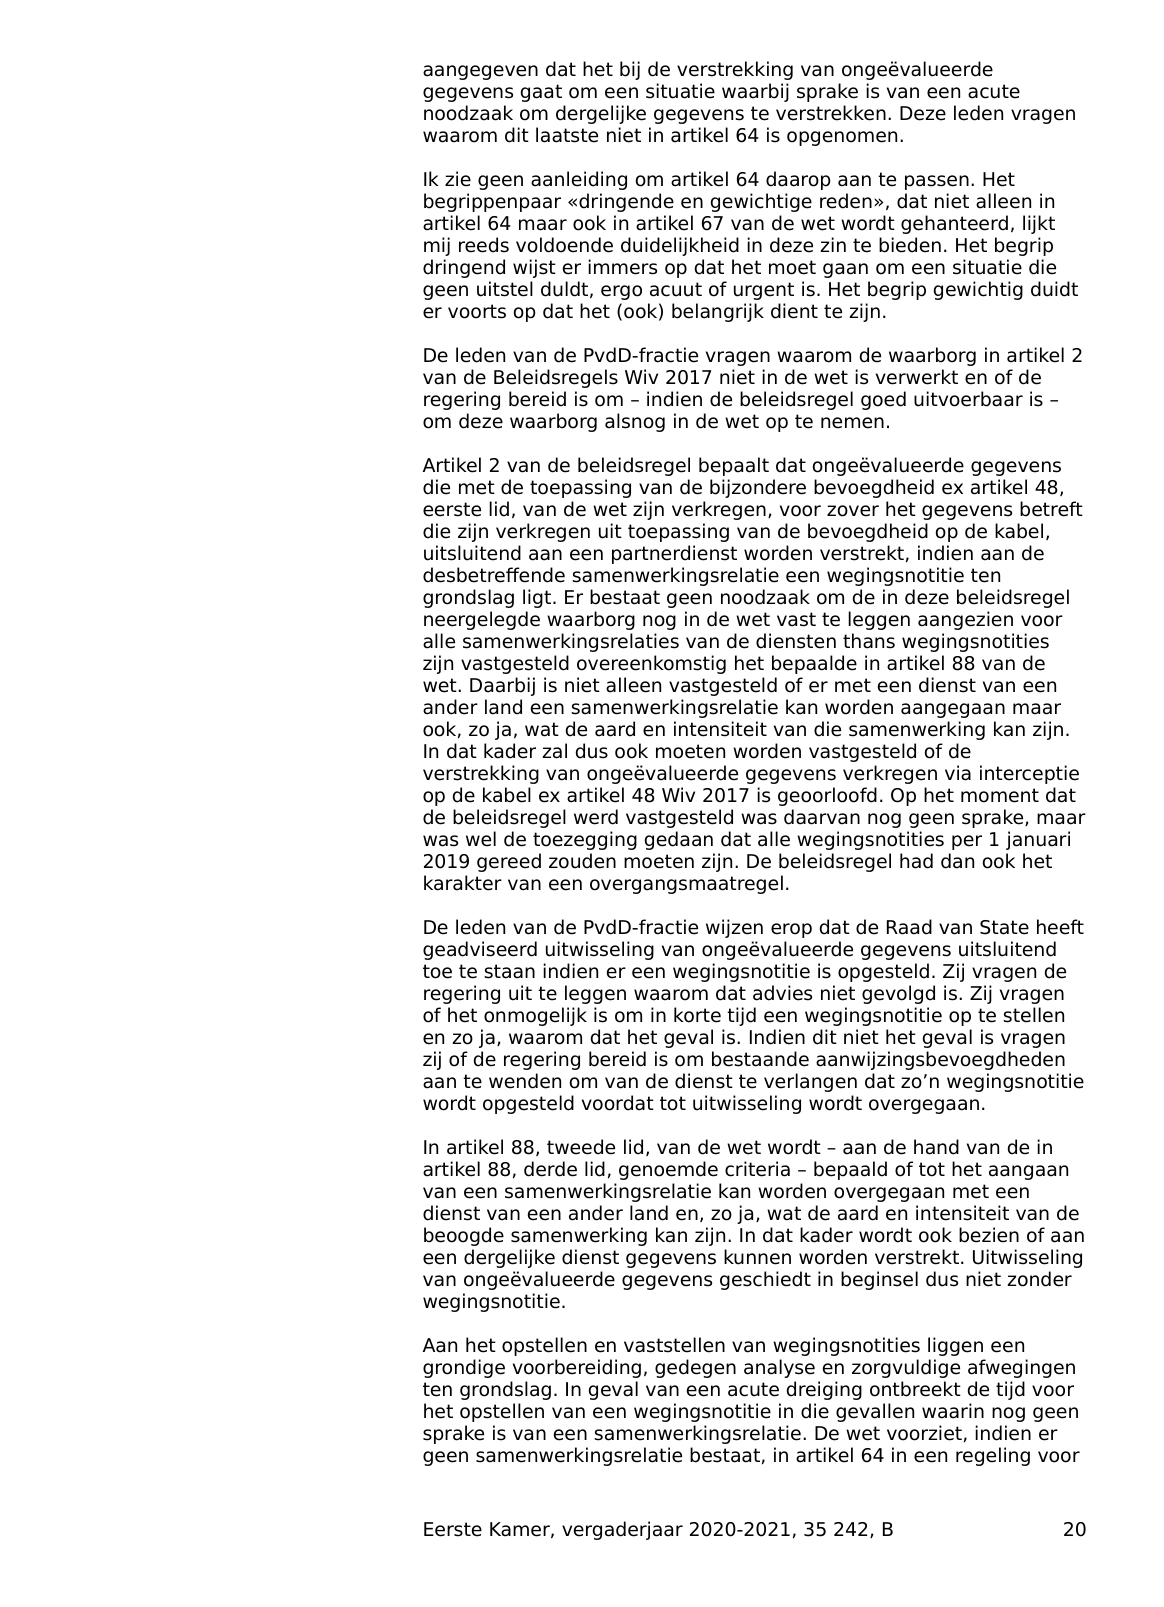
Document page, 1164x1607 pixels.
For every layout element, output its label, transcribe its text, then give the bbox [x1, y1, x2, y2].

text Artikel 2 van de beleidsregel bepaalt dat ongeëvalueerde gegevens die met de toepassing van de bijzondere bevoegdheid ex artikel 48, eerste lid, van de wet zijn verkregen, voor zover het gegevens betreft die zijn verkregen uit toepassing van de bevoegdheid op de kabel, uitsluitend aan een partnerdienst worden verstrekt, indien aan de desbetreffende samenwerkingsrelatie een wegingsnotitie ten grondslag ligt. Er bestaat geen noodzaak om de in deze beleidsregel neergelegde waarborg nog in de wet vast te leggen aangezien voor alle samenwerkingsrelaties van de diensten thans wegingsnotities zijn vastgesteld overeenkomstig het bepaalde in artikel 88 van de wet. Daarbij is niet alleen vastgesteld of er met een dienst van een ander land een samenwerkingsrelatie kan worden aangegaan maar ook, zo ja, wat de aard en intensiteit van die samenwerking kan zijn. In dat kader zal dus ook moeten worden vastgesteld of de verstrekking van ongeëvalueerde gegevens verkregen via interceptie op de kabel ex artikel 48 Wiv 2017 is geoorloofd. Op het moment dat de beleidsregel werd vastgesteld was daarvan nog geen sprake, maar was wel de toezegging gedaan dat alle wegingsnotities per 1 januari 2019 gereed zouden moeten zijn. De beleidsregel had dan ook het karakter van een overgangsmaatregel. [422, 455, 1087, 895]
text De leden van de PvdD-fractie vragen waarom de waarborg in artikel 2 van de Beleidsregels Wiv 2017 niet in de wet is verwerkt en of de regering bereid is om – indien de beleidsregel goed uitvoerbaar is – om deze waarborg alsnog in de wet op te nemen. [422, 345, 1087, 433]
text aangegeven dat het bij de verstrekking van ongeëvalueerde gegevens gaat om een situatie waarbij sprake is van een acute noodzaak om dergelijke gegevens te verstrekken. Deze leden vragen waarom dit laatste niet in artikel 64 is opgenomen. [422, 59, 1087, 147]
text Ik zie geen aanleiding om artikel 64 daarop aan te passen. Het begrippenpaar «dringende en gewichtige reden», dat niet alleen in artikel 64 maar ook in artikel 67 van de wet wordt gehanteerd, lijkt mij reeds voldoende duidelijkheid in deze zin te bieden. Het begrip dringend wijst er immers op dat het moet gaan om een situatie die geen uitstel duldt, ergo acuut of urgent is. Het begrip gewichtig duidt er voorts op dat het (ook) belangrijk dient te zijn. [422, 169, 1087, 323]
text De leden van de PvdD-fractie wijzen erop dat de Raad van State heeft geadviseerd uitwisseling van ongeëvalueerde gegevens uitsluitend toe te staan indien er een wegingsnotitie is opgesteld. Zij vragen de regering uit te leggen waarom dat advies niet gevolgd is. Zij vragen of het onmogelijk is om in korte tijd een wegingsnotitie op te stellen en zo ja, waarom dat het geval is. Indien dit niet het geval is vragen zij of de regering bereid is om bestaande aanwijzingsbevoegdheden aan te wenden om van de dienst te verlangen dat zo’n wegingsnotitie wordt opgesteld voordat tot uitwisseling wordt overgegaan. [422, 917, 1087, 1115]
text In artikel 88, tweede lid, van de wet wordt – aan de hand van de in artikel 88, derde lid, genoemde criteria – bepaald of tot het aangaan van een samenwerkingsrelatie kan worden overgegaan met een dienst van een ander land en, zo ja, wat de aard en intensiteit van de beoogde samenwerking kan zijn. In dat kader wordt ook bezien of aan een dergelijke dienst gegevens kunnen worden verstrekt. Uitwisseling van ongeëvalueerde gegevens geschiedt in beginsel dus niet zonder wegingsnotitie. [422, 1137, 1087, 1313]
text Aan het opstellen en vaststellen van wegingsnotities liggen een grondige voorbereiding, gedegen analyse en zorgvuldige afwegingen ten grondslag. In geval van een acute dreiging ontbreekt de tijd voor het opstellen van een wegingsnotitie in die gevallen waarin nog geen sprake is van een samenwerkingsrelatie. De wet voorziet, indien er geen samenwerkingsrelatie bestaat, in artikel 64 in een regeling voor [422, 1335, 1087, 1467]
